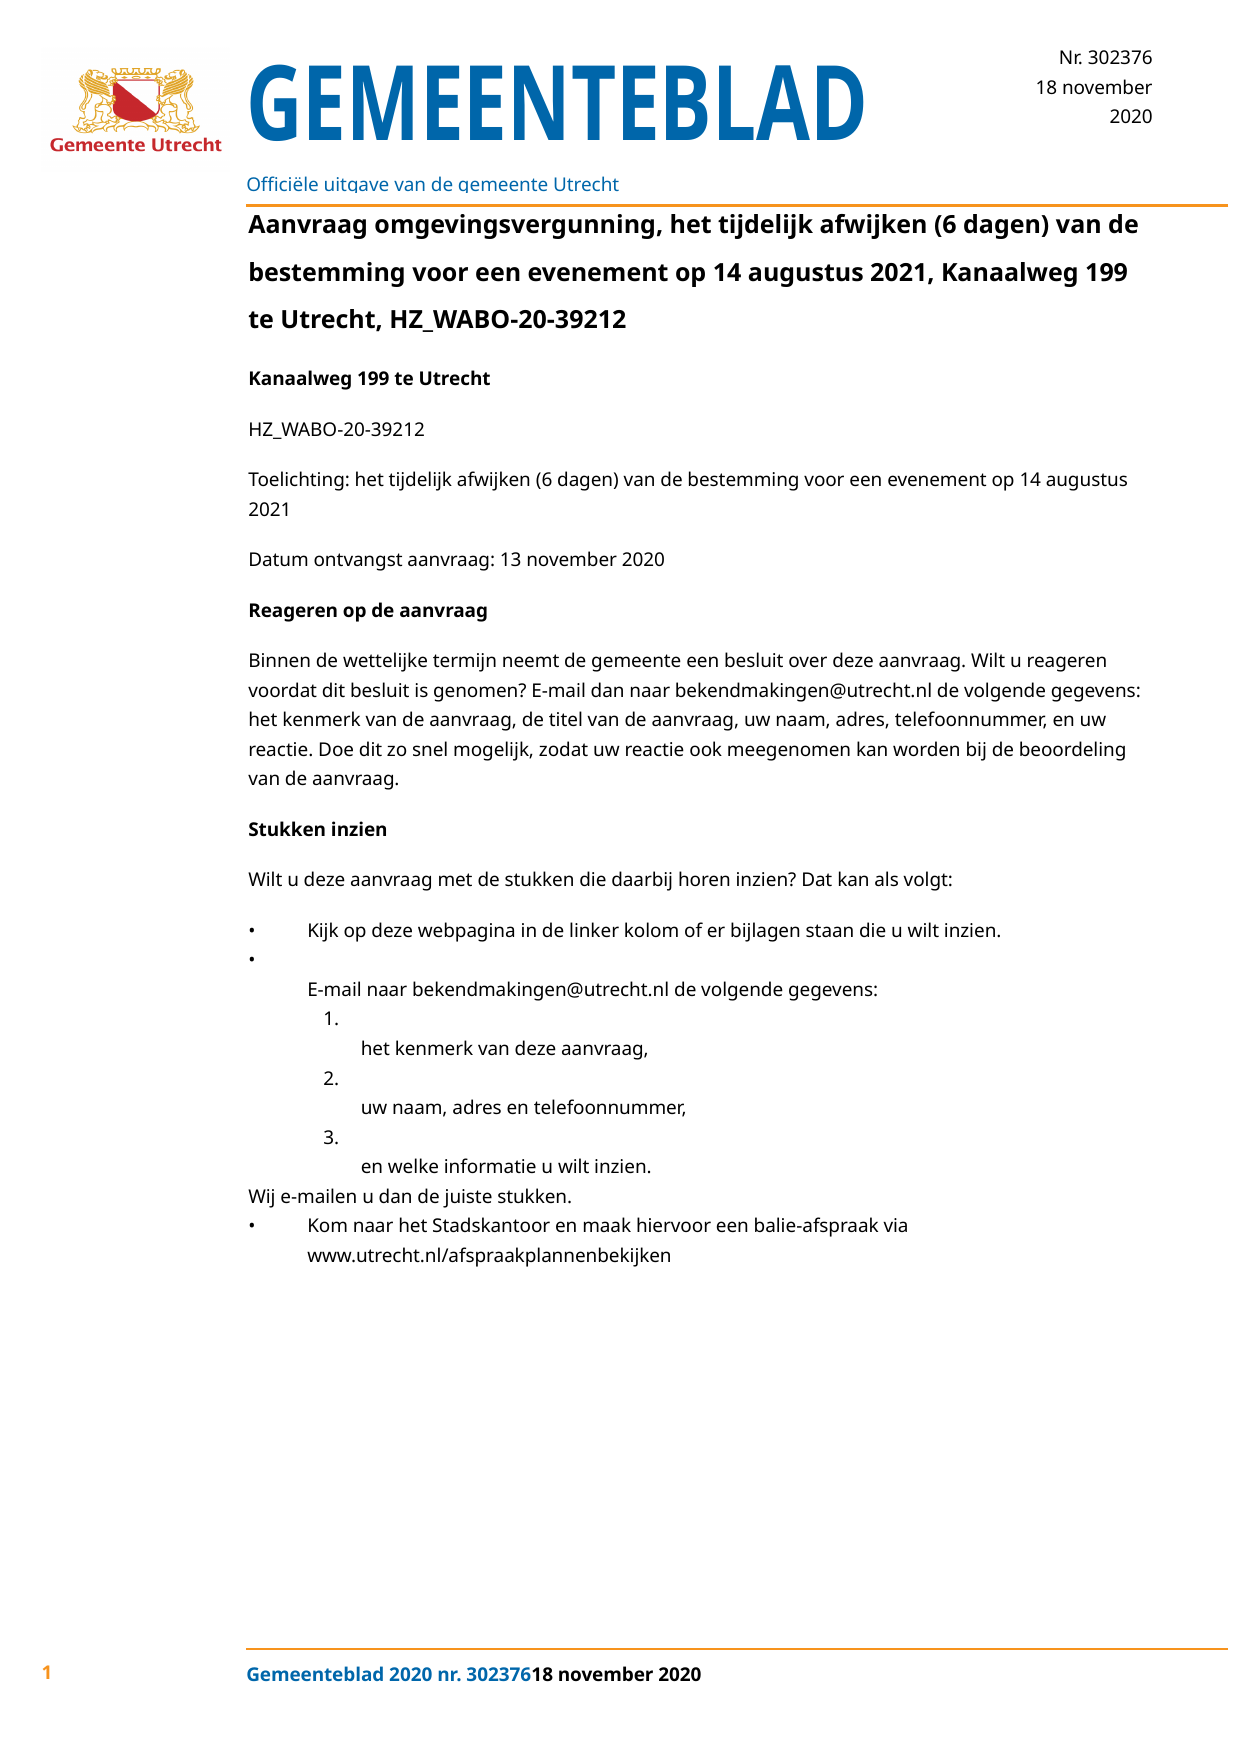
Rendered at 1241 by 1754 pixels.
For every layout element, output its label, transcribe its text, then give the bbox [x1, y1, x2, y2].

text Wij e-mailen u dan de juiste stukken. [248, 1183, 1152, 1209]
text Kanaalweg 199 te Utrecht [248, 366, 1152, 391]
text Stukken inzien [248, 816, 1152, 842]
text Binnen de wettelijke termijn neemt de gemeente een besluit over deze aanvraag. Wilt u reageren voordat dit besluit is genomen? E-mail dan naar bekendmakingen@utrecht.nl de volgende gegevens: het kenmerk van de aanvraag, de titel van de aanvraag, uw naam, adres, telefoonnummer, en uw reactie. Doe dit zo snel mogelijk, zodat uw reactie ook meegenomen kan worden bij de beoordeling van de aanvraag. [248, 647, 1152, 791]
list het kenmerk van deze aanvraag, [323, 1035, 1152, 1061]
list Kom naar het Stadskantoor en maak hiervoor een balie-afspraak via www.utrecht.nl/afspraakplannenbekijken [248, 1213, 1152, 1268]
list en welke informatie u wilt inzien. [323, 1153, 1152, 1179]
list uw naam, adres en telefoonnummer, [323, 1094, 1152, 1120]
text Toelichting: het tijdelijk afwijken (6 dagen) van de bestemming voor een evenement op 14 augustus 2021 [248, 466, 1152, 522]
text Reageren op de aanvraag [248, 597, 1152, 622]
list E-mail naar bekendmakingen@utrecht.nl de volgende gegevens: [248, 976, 1152, 1002]
picture [41, 47, 231, 172]
list Kijk op deze webpagina in de linker kolom of er bijlagen staan die u wilt inzien. [248, 917, 1152, 942]
text Datum ontvangst aanvraag: 13 november 2020 [248, 546, 1152, 572]
text Aanvraag omgevingsvergunning, het tijdelijk afwijken (6 dagen) van de bestemming voor een evenement op 14 augustus 2021, Kanaalweg 199 te Utrecht, HZ_WABO-20-39212 [248, 207, 1152, 336]
text Wilt u deze aanvraag met de stukken die daarbij horen inzien? Dat kan als volgt: [248, 866, 1152, 892]
text HZ_WABO-20-39212 [248, 416, 1152, 442]
